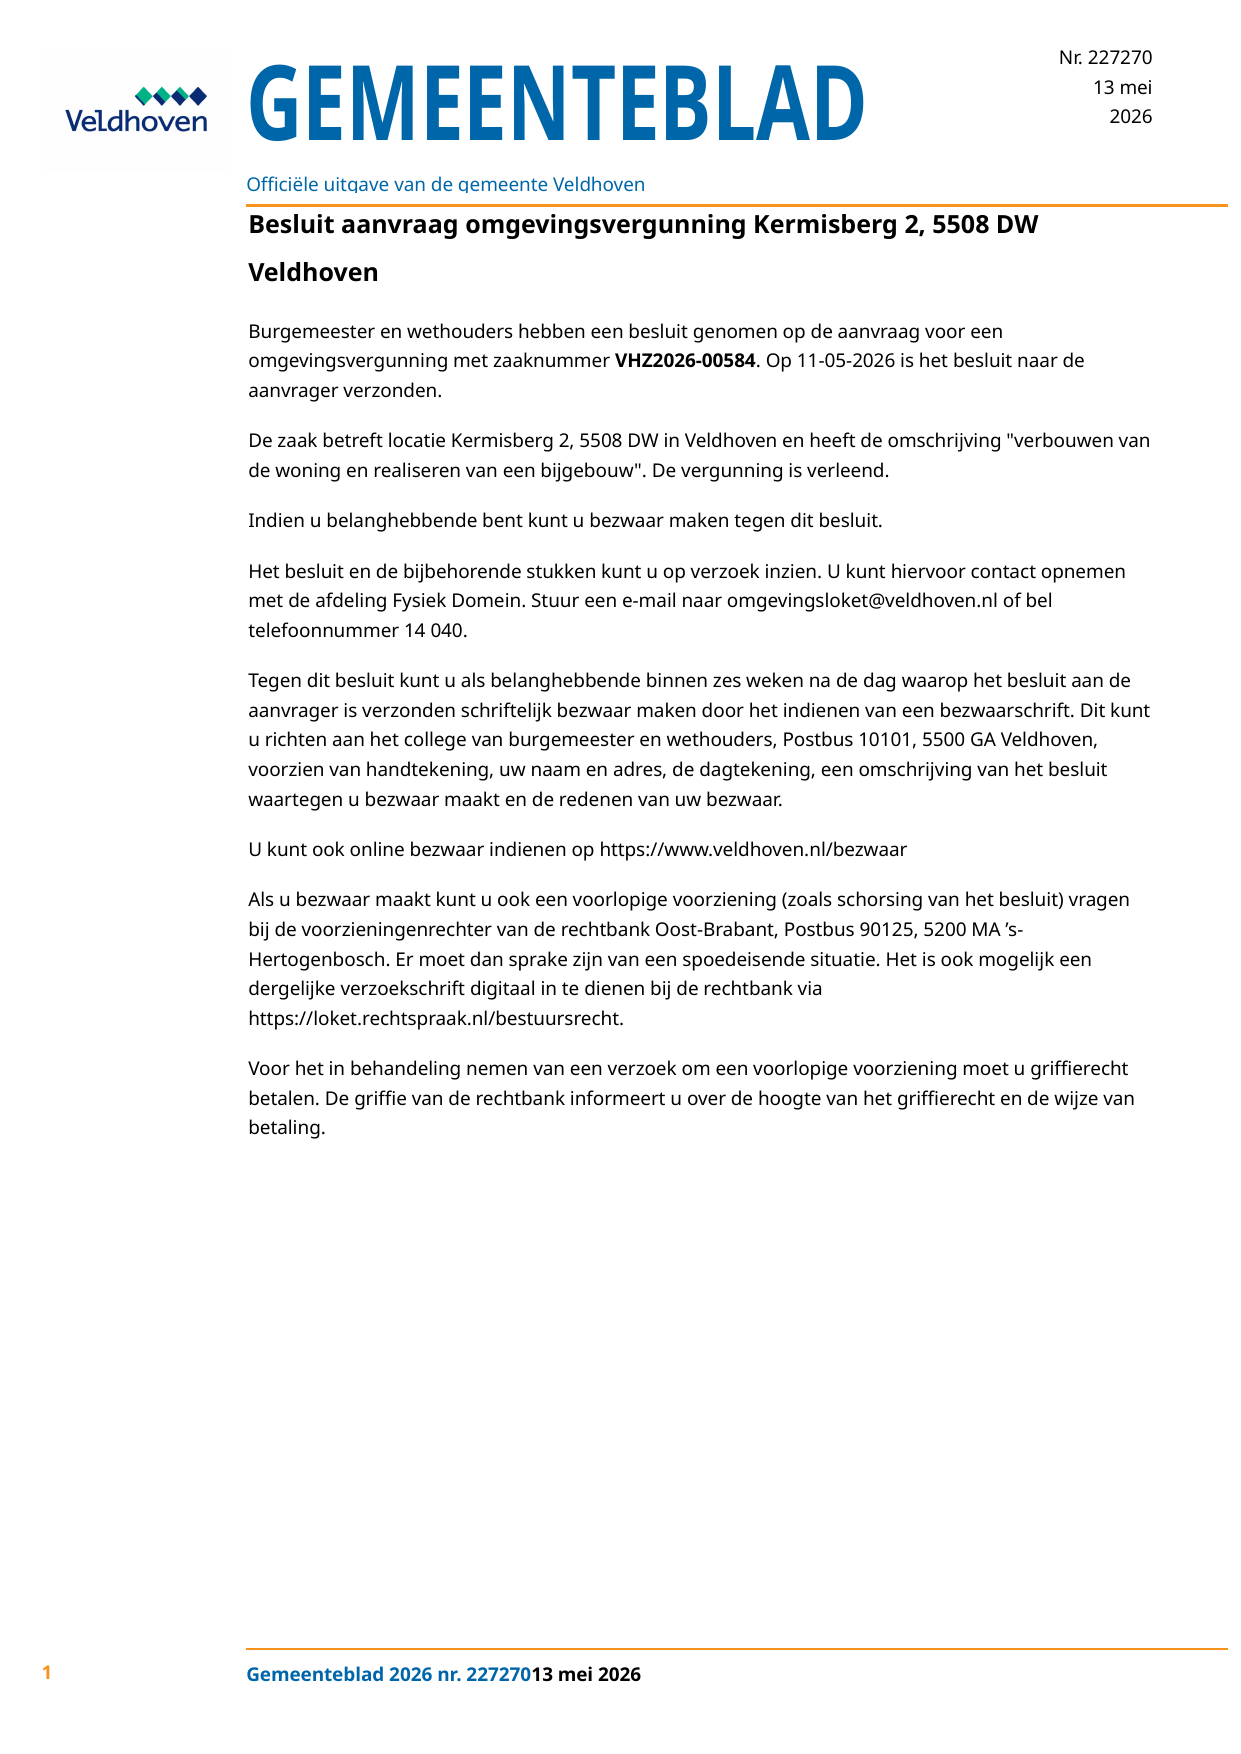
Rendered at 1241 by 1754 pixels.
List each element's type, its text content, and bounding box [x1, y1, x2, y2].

text De zaak betreft locatie Kermisberg 2, 5508 DW in Veldhoven en heeft de omschrijving "verbouwen van de woning en realiseren van een bijgebouw". De vergunning is verleend. [248, 427, 1152, 483]
text Besluit aanvraag omgevingsvergunning Kermisberg 2, 5508 DW Veldhoven [248, 207, 1152, 288]
picture [41, 47, 231, 172]
text Als u bezwaar maakt kunt u ook een voorlopige voorziening (zoals schorsing van het besluit) vragen bij de voorzieningenrechter van de rechtbank Oost-Brabant, Postbus 90125, 5200 MA ’s-Hertogenbosch. Er moet dan sprake zijn van een spoedeisende situatie. Het is ook mogelijk een dergelijke verzoekschrift digitaal in te dienen bij de rechtbank via https://loket.rechtspraak.nl/bestuursrecht. [248, 887, 1152, 1031]
text Het besluit en de bijbehorende stukken kunt u op verzoek inzien. U kunt hiervoor contact opnemen met de afdeling Fysiek Domein. Stuur een e-mail naar omgevingsloket@veldhoven.nl of bel telefoonnummer 14 040. [248, 558, 1152, 643]
text Burgemeester en wethouders hebben een besluit genomen op de aanvraag voor een omgevingsvergunning met zaaknummer VHZ2026-00584. Op 11-05-2026 is het besluit naar de aanvrager verzonden. [248, 318, 1152, 403]
text Indien u belanghebbende bent kunt u bezwaar maken tegen dit besluit. [248, 507, 1152, 533]
text U kunt ook online bezwaar indienen op https://www.veldhoven.nl/bezwaar [248, 836, 1152, 862]
text Voor het in behandeling nemen van een verzoek om een voorlopige voorziening moet u griffierecht betalen. De griffie van de rechtbank informeert u over de hoogte van het griffierecht en de wijze van betaling. [248, 1055, 1152, 1140]
text Tegen dit besluit kunt u als belanghebbende binnen zes weken na de dag waarop het besluit aan de aanvrager is verzonden schriftelijk bezwaar maken door het indienen van een bezwaarschrift. Dit kunt u richten aan het college van burgemeester en wethouders, Postbus 10101, 5500 GA Veldhoven, voorzien van handtekening, uw naam en adres, de dagtekening, een omschrijving van het besluit waartegen u bezwaar maakt en de redenen van uw bezwaar. [248, 667, 1152, 812]
